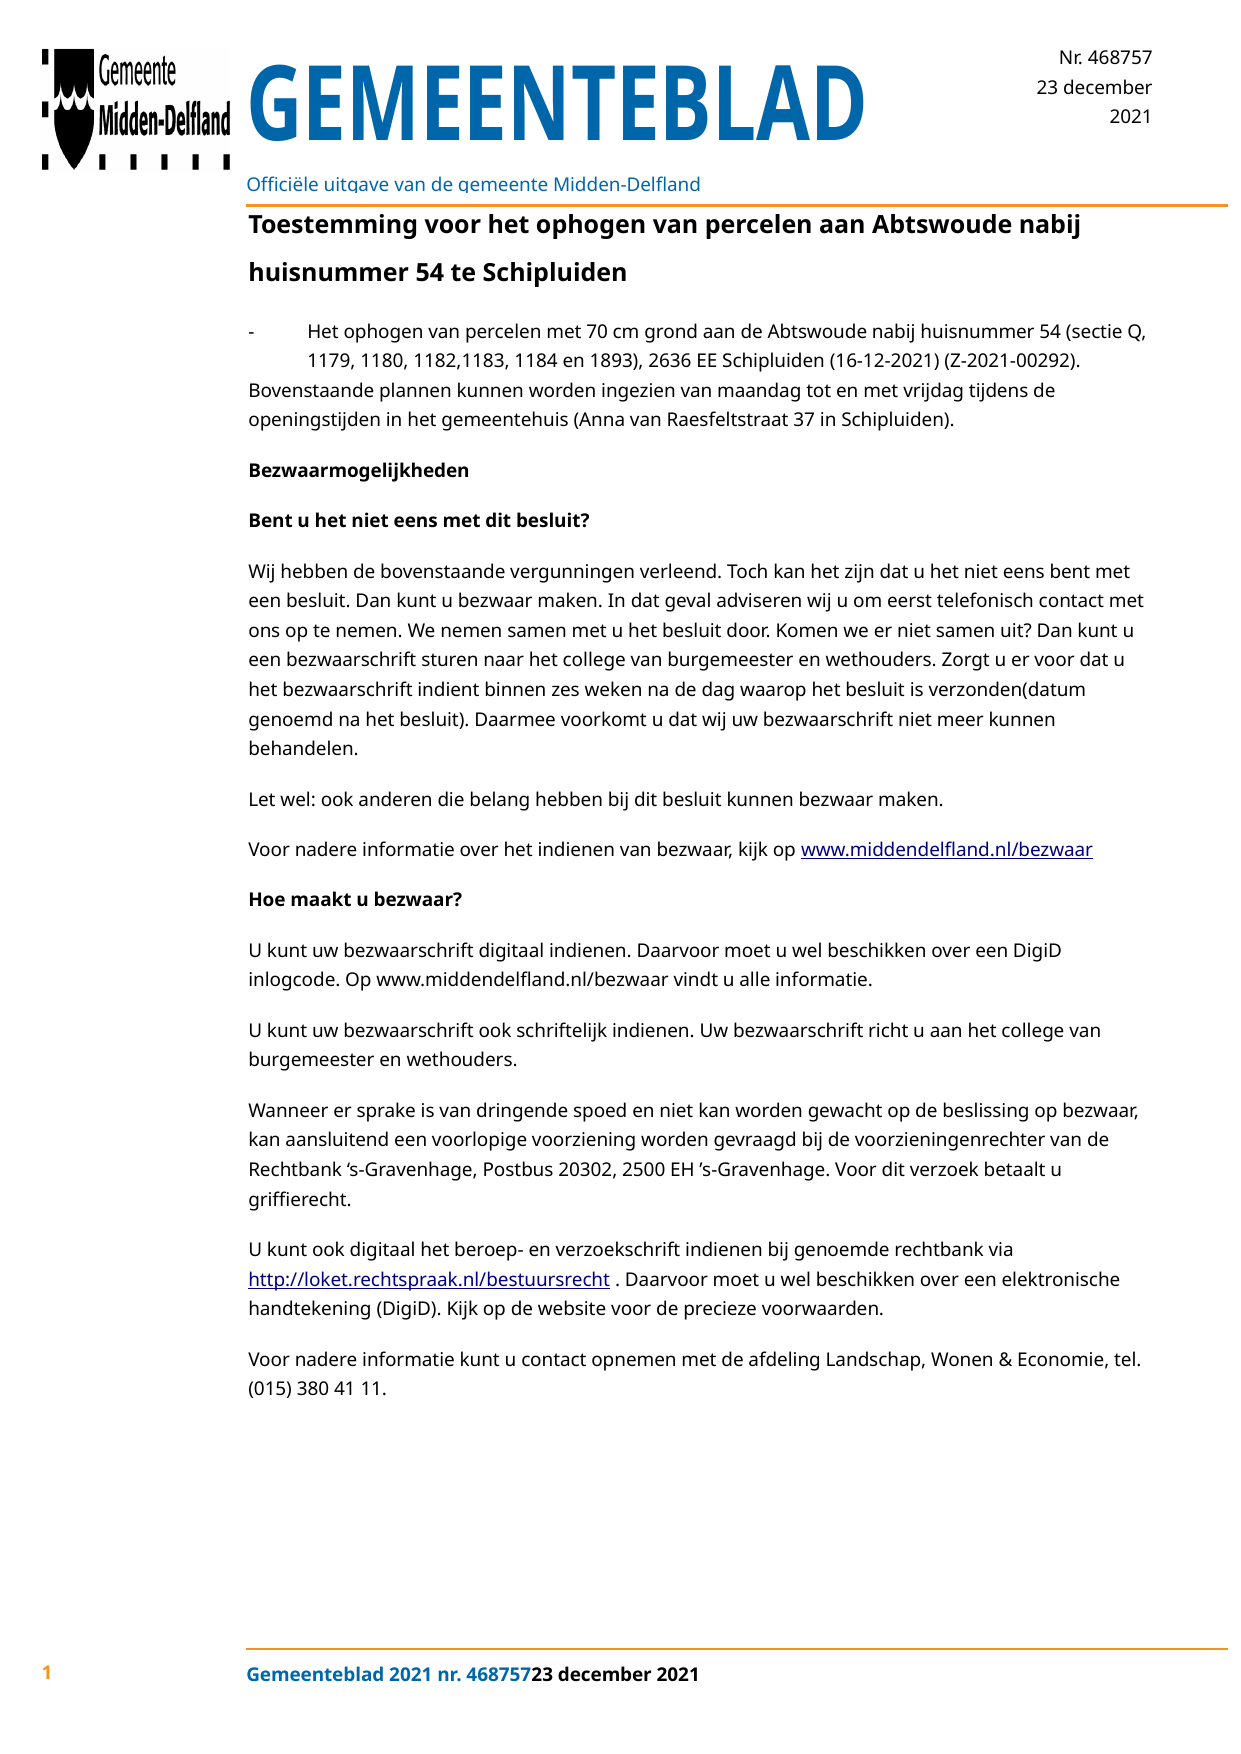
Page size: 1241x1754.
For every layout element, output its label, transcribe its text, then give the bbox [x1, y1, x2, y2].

picture [41, 47, 231, 172]
text Voor nadere informatie over het indienen van bezwaar, kijk op www.middendelfland.nl/bezwaar [248, 836, 1152, 862]
text U kunt ook digitaal het beroep- en verzoekschrift indienen bij genoemde rechtbank via http://loket.rechtspraak.nl/bestuursrecht . Daarvoor moet u wel beschikken over een elektronische handtekening (DigiD). Kijk op de website voor de precieze voorwaarden. [248, 1236, 1152, 1321]
text Bent u het niet eens met dit besluit? [248, 507, 1152, 533]
text U kunt uw bezwaarschrift ook schriftelijk indienen. Uw bezwaarschrift richt u aan het college van burgemeester en wethouders. [248, 1017, 1152, 1072]
text Bovenstaande plannen kunnen worden ingezien van maandag tot en met vrijdag tijdens de openingstijden in het gemeentehuis (Anna van Raesfeltstraat 37 in Schipluiden). [248, 377, 1152, 432]
text Toestemming voor het ophogen van percelen aan Abtswoude nabij huisnummer 54 te Schipluiden [248, 207, 1152, 288]
text Let wel: ook anderen die belang hebben bij dit besluit kunnen bezwaar maken. [248, 786, 1152, 812]
text Bezwaarmogelijkheden [248, 457, 1152, 483]
text Voor nadere informatie kunt u contact opnemen met de afdeling Landschap, Wonen & Economie, tel. (015) 380 41 11. [248, 1346, 1152, 1401]
text U kunt uw bezwaarschrift digitaal indienen. Daarvoor moet u wel beschikken over een DigiD inlogcode. Op www.middendelfland.nl/bezwaar vindt u alle informatie. [248, 937, 1152, 992]
text Hoe maakt u bezwaar? [248, 887, 1152, 912]
text Wanneer er sprake is van dringende spoed en niet kan worden gewacht op de beslissing op bezwaar, kan aansluitend een voorlopige voorziening worden gevraagd bij de voorzieningenrechter van de Rechtbank ‘s-Gravenhage, Postbus 20302, 2500 EH ’s-Gravenhage. Voor dit verzoek betaalt u griffierecht. [248, 1097, 1152, 1212]
list Het ophogen van percelen met 70 cm grond aan de Abtswoude nabij huisnummer 54 (sectie Q, 1179, 1180, 1182,1183, 1184 en 1893), 2636 EE Schipluiden (16-12-2021) (Z-2021-00292). [248, 318, 1152, 373]
text Wij hebben de bovenstaande vergunningen verleend. Toch kan het zijn dat u het niet eens bent met een besluit. Dan kunt u bezwaar maken. In dat geval adviseren wij u om eerst telefonisch contact met ons op te nemen. We nemen samen met u het besluit door. Komen we er niet samen uit? Dan kunt u een bezwaarschrift sturen naar het college van burgemeester en wethouders. Zorgt u er voor dat u het bezwaarschrift indient binnen zes weken na de dag waarop het besluit is verzonden(datum genoemd na het besluit). Daarmee voorkomt u dat wij uw bezwaarschrift niet meer kunnen behandelen. [248, 558, 1152, 761]
